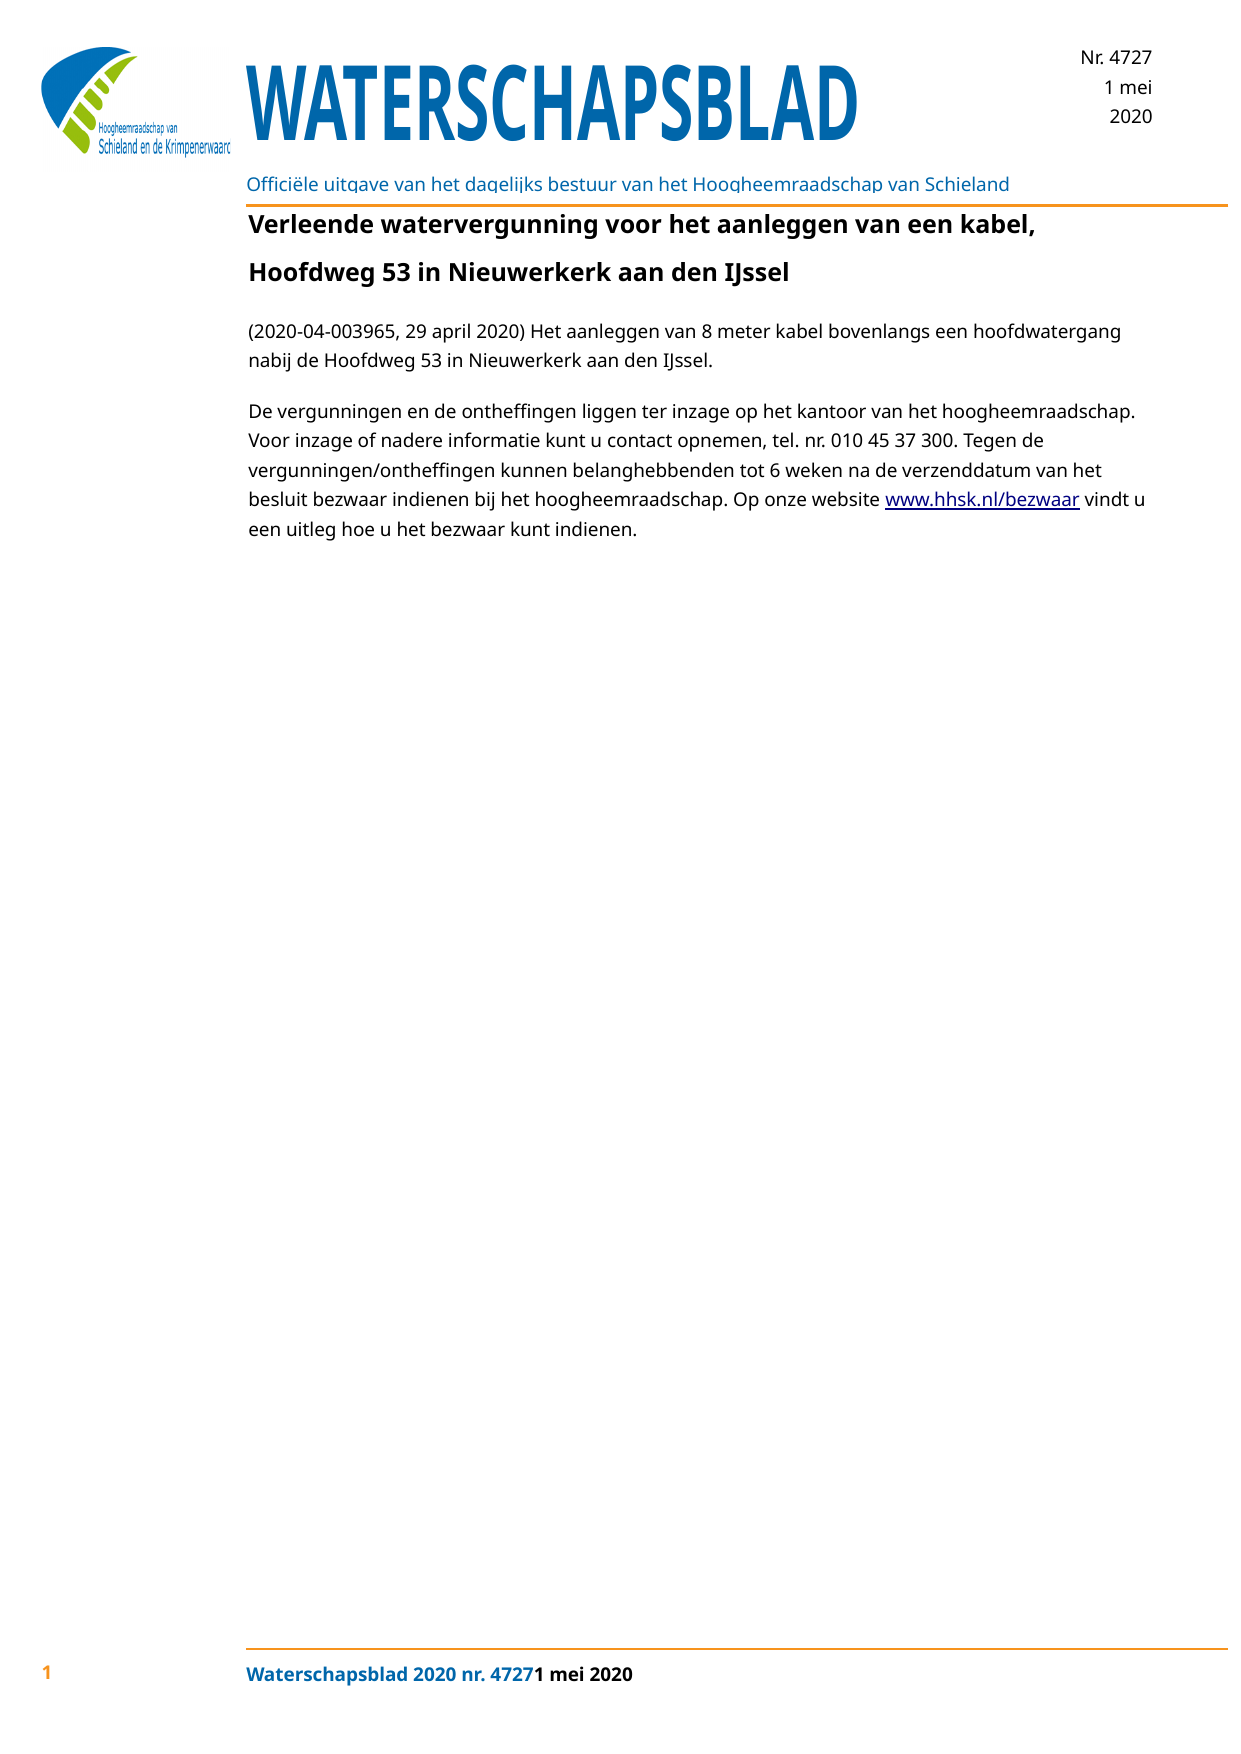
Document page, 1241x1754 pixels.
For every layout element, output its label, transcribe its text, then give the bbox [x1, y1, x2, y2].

text De vergunningen en de ontheffingen liggen ter inzage op het kantoor van het hoogheemraadschap. Voor inzage of nadere informatie kunt u contact opnemen, tel. nr. 010 45 37 300. Tegen de vergunningen/ontheffingen kunnen belanghebbenden tot 6 weken na de verzenddatum van het besluit bezwaar indienen bij het hoogheemraadschap. Op onze website www.hhsk.nl/bezwaar vindt u een uitleg hoe u het bezwaar kunt indienen. [248, 398, 1152, 542]
text (2020-04-003965, 29 april 2020) Het aanleggen van 8 meter kabel bovenlangs een hoofdwatergang nabij de Hoofdweg 53 in Nieuwerkerk aan den IJssel. [248, 318, 1152, 373]
picture [41, 47, 231, 172]
text Verleende watervergunning voor het aanleggen van een kabel, Hoofdweg 53 in Nieuwerkerk aan den IJssel [248, 207, 1152, 288]
